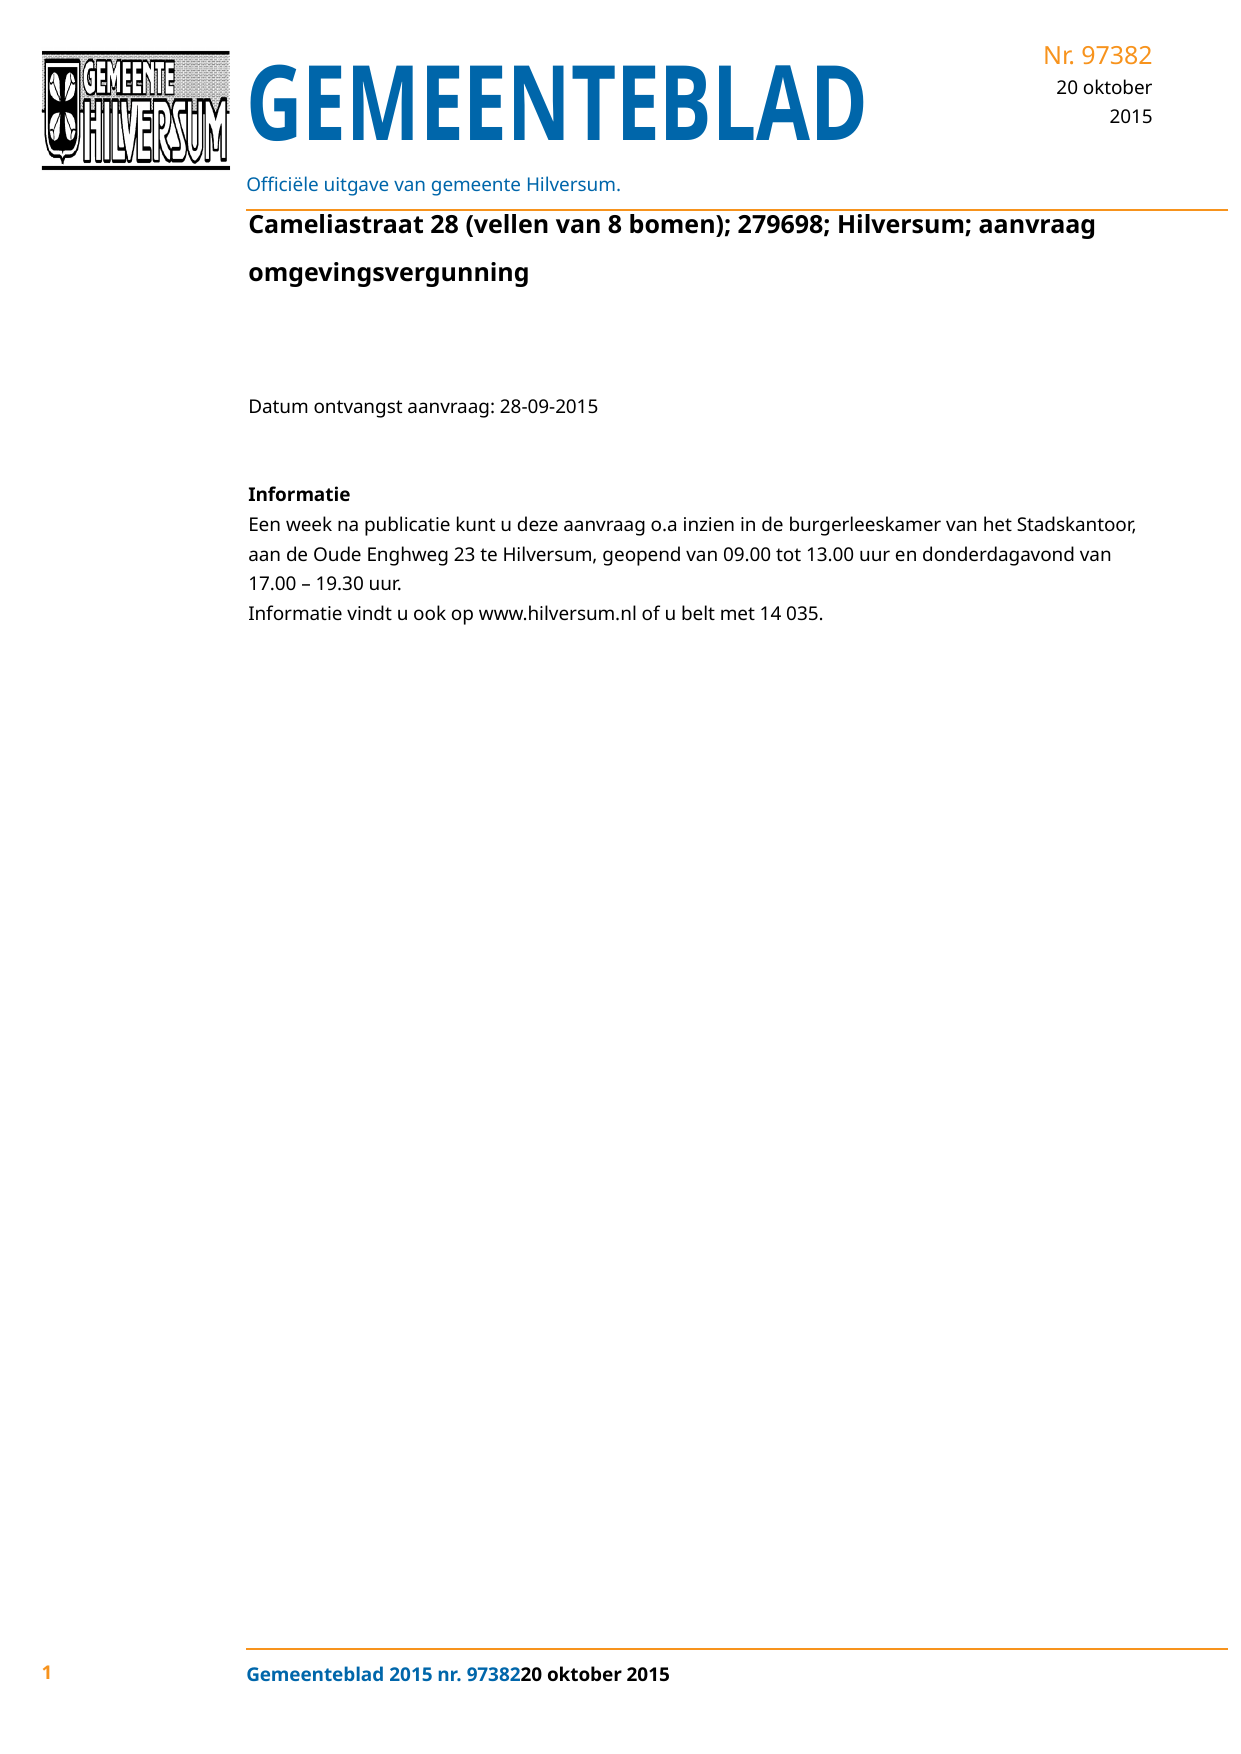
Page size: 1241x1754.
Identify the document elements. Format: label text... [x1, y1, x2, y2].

text aan de Oude Enghweg 23 te Hilversum, geopend van 09.00 tot 13.00 uur en donderdagavond van 17.00 – 19.30 uur. [248, 541, 1152, 596]
picture [41, 47, 231, 172]
text Informatie [248, 482, 1152, 507]
text Cameliastraat 28 (vellen van 8 bomen); 279698; Hilversum; aanvraag omgevingsvergunning [248, 211, 1152, 288]
text Een week na publicatie kunt u deze aanvraag o.a inzien in de burgerleeskamer van het Stadskantoor, [248, 511, 1152, 537]
text Datum ontvangst aanvraag: 28-09-2015 [248, 393, 1152, 419]
text Informatie vindt u ook op www.hilversum.nl of u belt met 14 035. [248, 600, 1152, 626]
